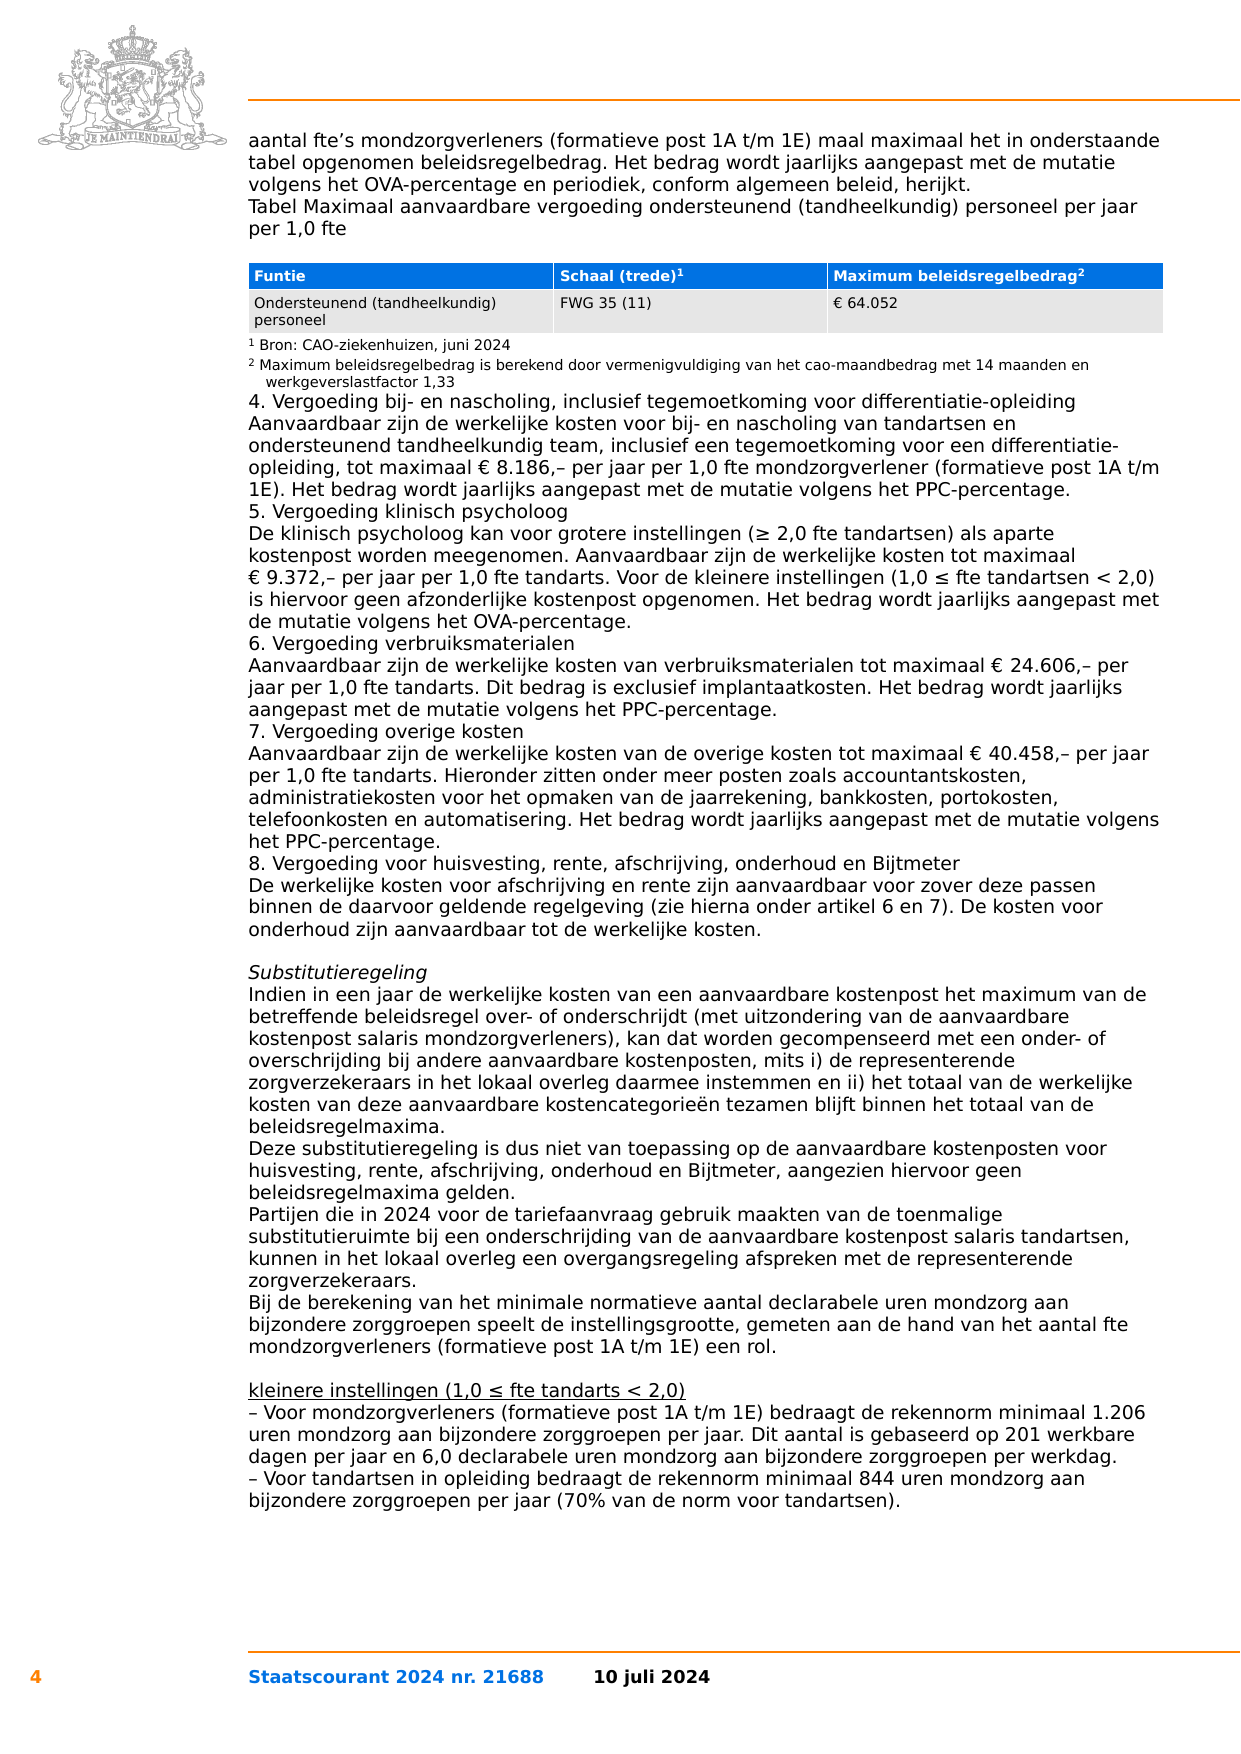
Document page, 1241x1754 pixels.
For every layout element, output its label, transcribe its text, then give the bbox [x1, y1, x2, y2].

table_cell € 64.052 [828, 290, 1163, 333]
text De klinisch psycholoog kan voor grotere instellingen (≥ 2,0 fte tandartsen) als aparte kostenpost worden meegenomen. Aanvaardbaar zijn de werkelijke kosten tot maximaal € 9.372,– per jaar per 1,0 fte tandarts. Voor de kleinere instellingen (1,0 ≤ fte tandartsen < 2,0) is hiervoor geen afzonderlijke kostenpost opgenomen. Het bedrag wordt jaarlijks aangepast met de mutatie volgens het OVA-percentage. [248, 523, 1163, 633]
text Aanvaardbaar zijn de werkelijke kosten van de overige kosten tot maximaal € 40.458,– per jaar per 1,0 fte tandarts. Hieronder zitten onder meer posten zoals accountantskosten, administratiekosten voor het opmaken van de jaarrekening, bankkosten, portokosten, telefoonkosten en automatisering. Het bedrag wordt jaarlijks aangepast met de mutatie volgens het PPC-percentage. [248, 743, 1163, 852]
text 7. Vergoeding overige kosten [248, 721, 1163, 743]
table_cell FWG 35 (11) [554, 290, 827, 333]
text – Voor mondzorgverleners (formatieve post 1A t/m 1E) bedraagt de rekennorm minimaal 1.206 uren mondzorg aan bijzondere zorggroepen per jaar. Dit aantal is gebaseerd op 201 werkbare dagen per jaar en 6,0 declarabele uren mondzorg aan bijzondere zorggroepen per werkdag. [248, 1402, 1163, 1468]
subtitle kleinere instellingen (1,0 ≤ fte tandarts < 2,0) [248, 1380, 1163, 1402]
text Aanvaardbaar zijn de werkelijke kosten van verbruiksmaterialen tot maximaal € 24.606,– per jaar per 1,0 fte tandarts. Dit bedrag is exclusief implantaatkosten. Het bedrag wordt jaarlijks aangepast met de mutatie volgens het PPC-percentage. [248, 655, 1163, 721]
text 6. Vergoeding verbruiksmaterialen [248, 633, 1163, 655]
table_header Schaal (trede)1 [554, 263, 827, 289]
text Bij de berekening van het minimale normatieve aantal declarabele uren mondzorg aan bijzondere zorggroepen speelt de instellingsgrootte, gemeten aan de hand van het aantal fte mondzorgverleners (formatieve post 1A t/m 1E) een rol. [248, 1292, 1163, 1358]
text 5. Vergoeding klinisch psycholoog [248, 501, 1163, 523]
text De werkelijke kosten voor afschrijving en rente zijn aanvaardbaar voor zover deze passen binnen de daarvoor geldende regelgeving (zie hierna onder artikel 6 en 7). De kosten voor onderhoud zijn aanvaardbaar tot de werkelijke kosten. [248, 874, 1163, 940]
table_cell 1 Bron: CAO-ziekenhuizen, juni 2024 2 Maximum beleidsregelbedrag is berekend door vermenigvuldiging van het cao-maandbedrag met 14 maanden en werkgeverslastfactor 1,33 [248, 335, 1163, 391]
text Indien in een jaar de werkelijke kosten van een aanvaardbare kostenpost het maximum van de betreffende beleidsregel over- of onderschrijdt (met uitzondering van de aanvaardbare kostenpost salaris mondzorgverleners), kan dat worden gecompenseerd met een onder- of overschrijding bij andere aanvaardbare kostenposten, mits i) de representerende zorgverzekeraars in het lokaal overleg daarmee instemmen en ii) het totaal van de werkelijke kosten van deze aanvaardbare kostencategorieën tezamen blijft binnen het totaal van de beleidsregelmaxima. [248, 984, 1163, 1138]
subtitle Substitutieregeling [248, 962, 1163, 984]
table_header Funtie [249, 263, 553, 289]
text Partijen die in 2024 voor de tariefaanvraag gebruik maakten van de toenmalige substitutieruimte bij een onderschrijding van de aanvaardbare kostenpost salaris tandartsen, kunnen in het lokaal overleg een overgangsregeling afspreken met de representerende zorgverzekeraars. [248, 1204, 1163, 1292]
picture [38, 25, 227, 150]
text – Voor tandartsen in opleiding bedraagt de rekennorm minimaal 844 uren mondzorg aan bijzondere zorggroepen per jaar (70% van de norm voor tandartsen). [248, 1468, 1163, 1512]
table_header Maximum beleidsregelbedrag2 [828, 263, 1163, 289]
text aantal fte’s mondzorgverleners (formatieve post 1A t/m 1E) maal maximaal het in onderstaande tabel opgenomen beleidsregelbedrag. Het bedrag wordt jaarlijks aangepast met de mutatie volgens het OVA-percentage en periodiek, conform algemeen beleid, herijkt. [248, 130, 1163, 196]
text Deze substitutieregeling is dus niet van toepassing op de aanvaardbare kostenposten voor huisvesting, rente, afschrijving, onderhoud en Bijtmeter, aangezien hiervoor geen beleidsregelmaxima gelden. [248, 1138, 1163, 1204]
text 4. Vergoeding bij- en nascholing, inclusief tegemoetkoming voor differentiatie-opleiding [248, 391, 1163, 413]
text Tabel Maximaal aanvaardbare vergoeding ondersteunend (tandheelkundig) personeel per jaar per 1,0 fte [248, 196, 1163, 240]
text Aanvaardbaar zijn de werkelijke kosten voor bij- en nascholing van tandartsen en ondersteunend tandheelkundig team, inclusief een tegemoetkoming voor een differentiatie-opleiding, tot maximaal € 8.186,– per jaar per 1,0 fte mondzorgverlener (formatieve post 1A t/m 1E). Het bedrag wordt jaarlijks aangepast met de mutatie volgens het PPC-percentage. [248, 413, 1163, 501]
text 8. Vergoeding voor huisvesting, rente, afschrijving, onderhoud en Bijtmeter [248, 852, 1163, 874]
table_cell Ondersteunend (tandheelkundig) personeel [249, 290, 553, 333]
